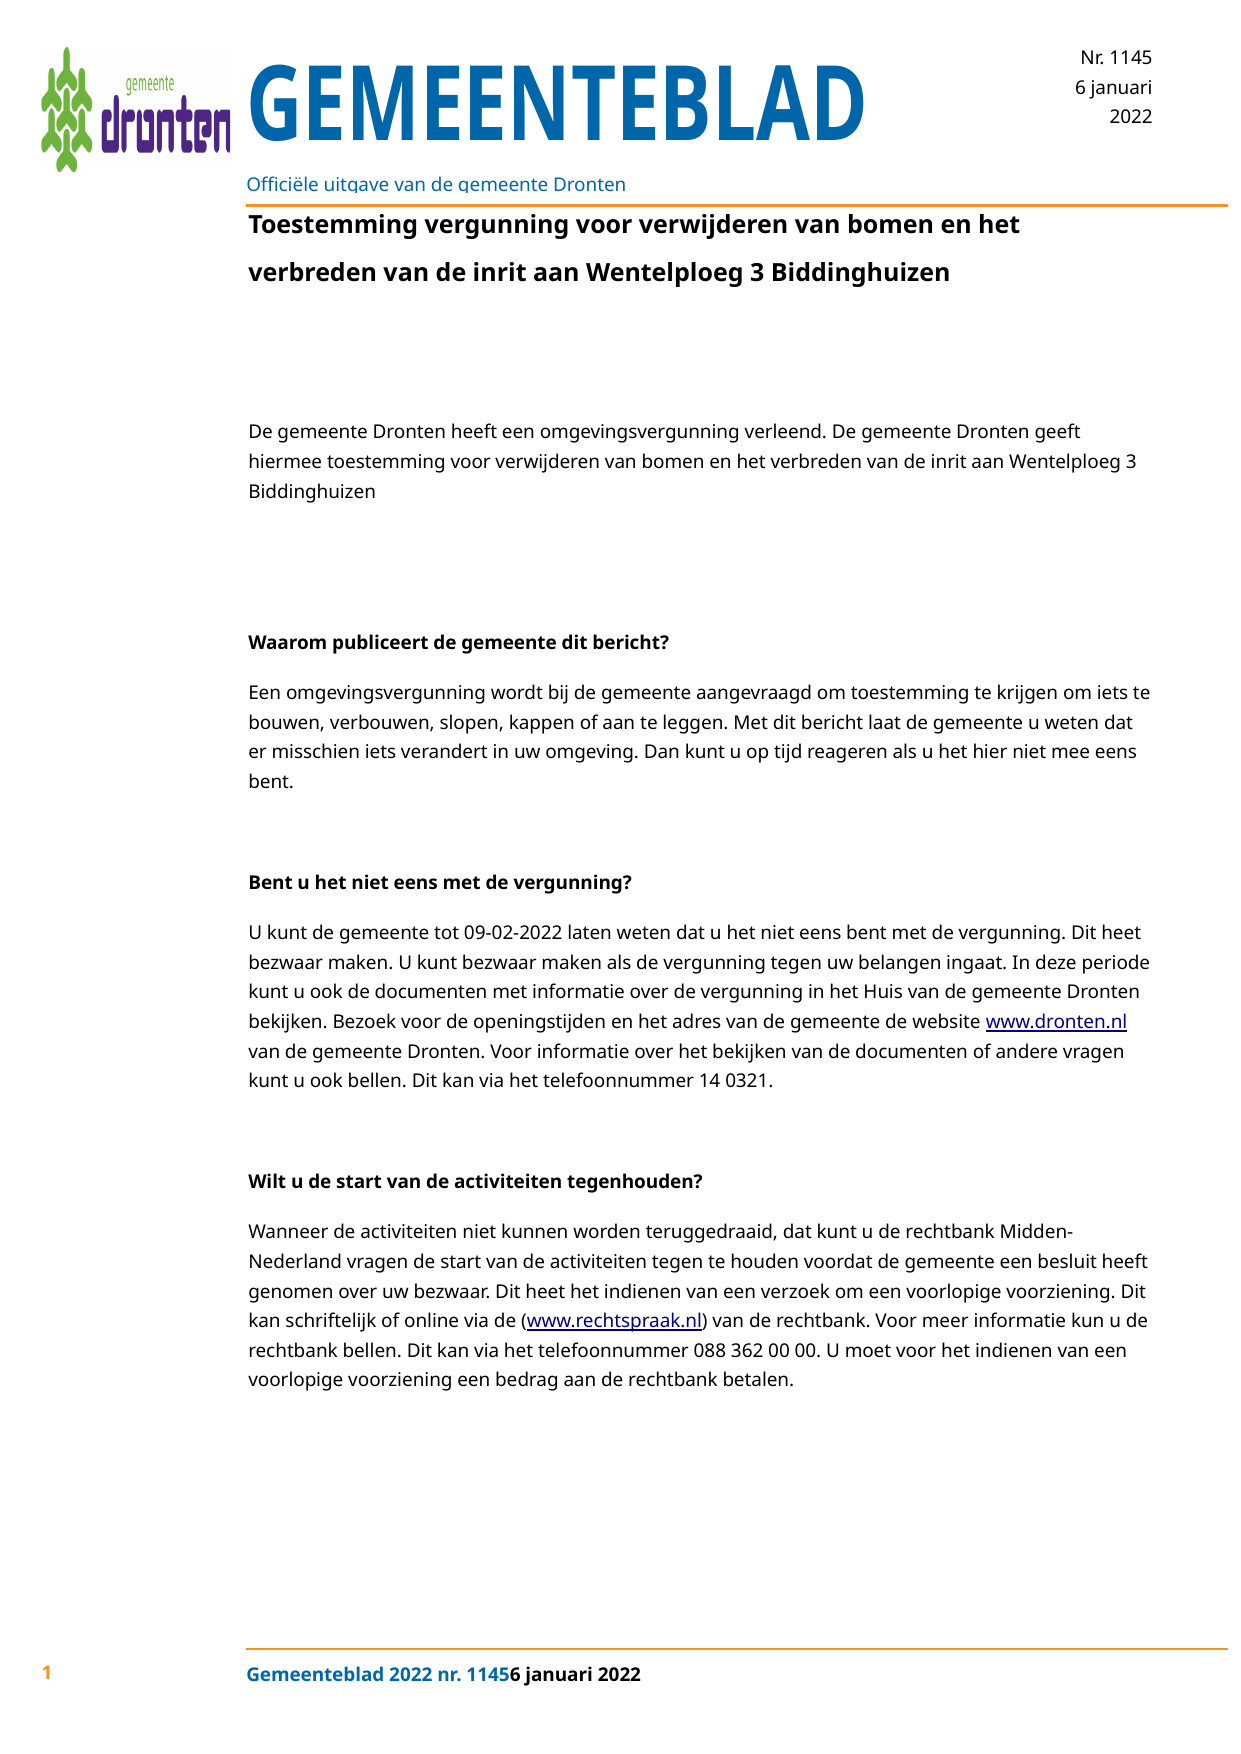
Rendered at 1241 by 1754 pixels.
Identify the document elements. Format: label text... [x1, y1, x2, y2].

text Waarom publiceert de gemeente dit bericht? [248, 629, 1152, 655]
text Wanneer de activiteiten niet kunnen worden teruggedraaid, dat kunt u de rechtbank Midden-Nederland vragen de start van de activiteiten tegen te houden voordat de gemeente een besluit heeft genomen over uw bezwaar. Dit heet het indienen van een verzoek om een voorlopige voorziening. Dit kan schriftelijk of online via de (www.rechtspraak.nl) van de rechtbank. Voor meer informatie kun u de rechtbank bellen. Dit kan via het telefoonnummer 088 362 00 00. U moet voor het indienen van een voorlopige voorziening een bedrag aan de rechtbank betalen. [248, 1219, 1152, 1392]
text Wilt u de start van de activiteiten tegenhouden? [248, 1168, 1152, 1194]
text Bent u het niet eens met de vergunning? [248, 869, 1152, 895]
picture [41, 47, 231, 172]
text De gemeente Dronten heeft een omgevingsvergunning verleend. De gemeente Dronten geeft hiermee toestemming voor verwijderen van bomen en het verbreden van de inrit aan Wentelploeg 3 Biddinghuizen [248, 419, 1152, 504]
text Een omgevingsvergunning wordt bij de gemeente aangevraagd om toestemming te krijgen om iets te bouwen, verbouwen, slopen, kappen of aan te leggen. Met dit bericht laat de gemeente u weten dat er misschien iets verandert in uw omgeving. Dan kunt u op tijd reageren als u het hier niet mee eens bent. [248, 679, 1152, 794]
text Toestemming vergunning voor verwijderen van bomen en het verbreden van de inrit aan Wentelploeg 3 Biddinghuizen [248, 207, 1152, 288]
text U kunt de gemeente tot 09-02-2022 laten weten dat u het niet eens bent met de vergunning. Dit heet bezwaar maken. U kunt bezwaar maken als de vergunning tegen uw belangen ingaat. In deze periode kunt u ook de documenten met informatie over de vergunning in het Huis van de gemeente Dronten bekijken. Bezoek voor de openingstijden en het adres van de gemeente de website www.dronten.nl van de gemeente Dronten. Voor informatie over het bekijken van de documenten of andere vragen kunt u ook bellen. Dit kan via het telefoonnummer 14 0321. [248, 919, 1152, 1093]
